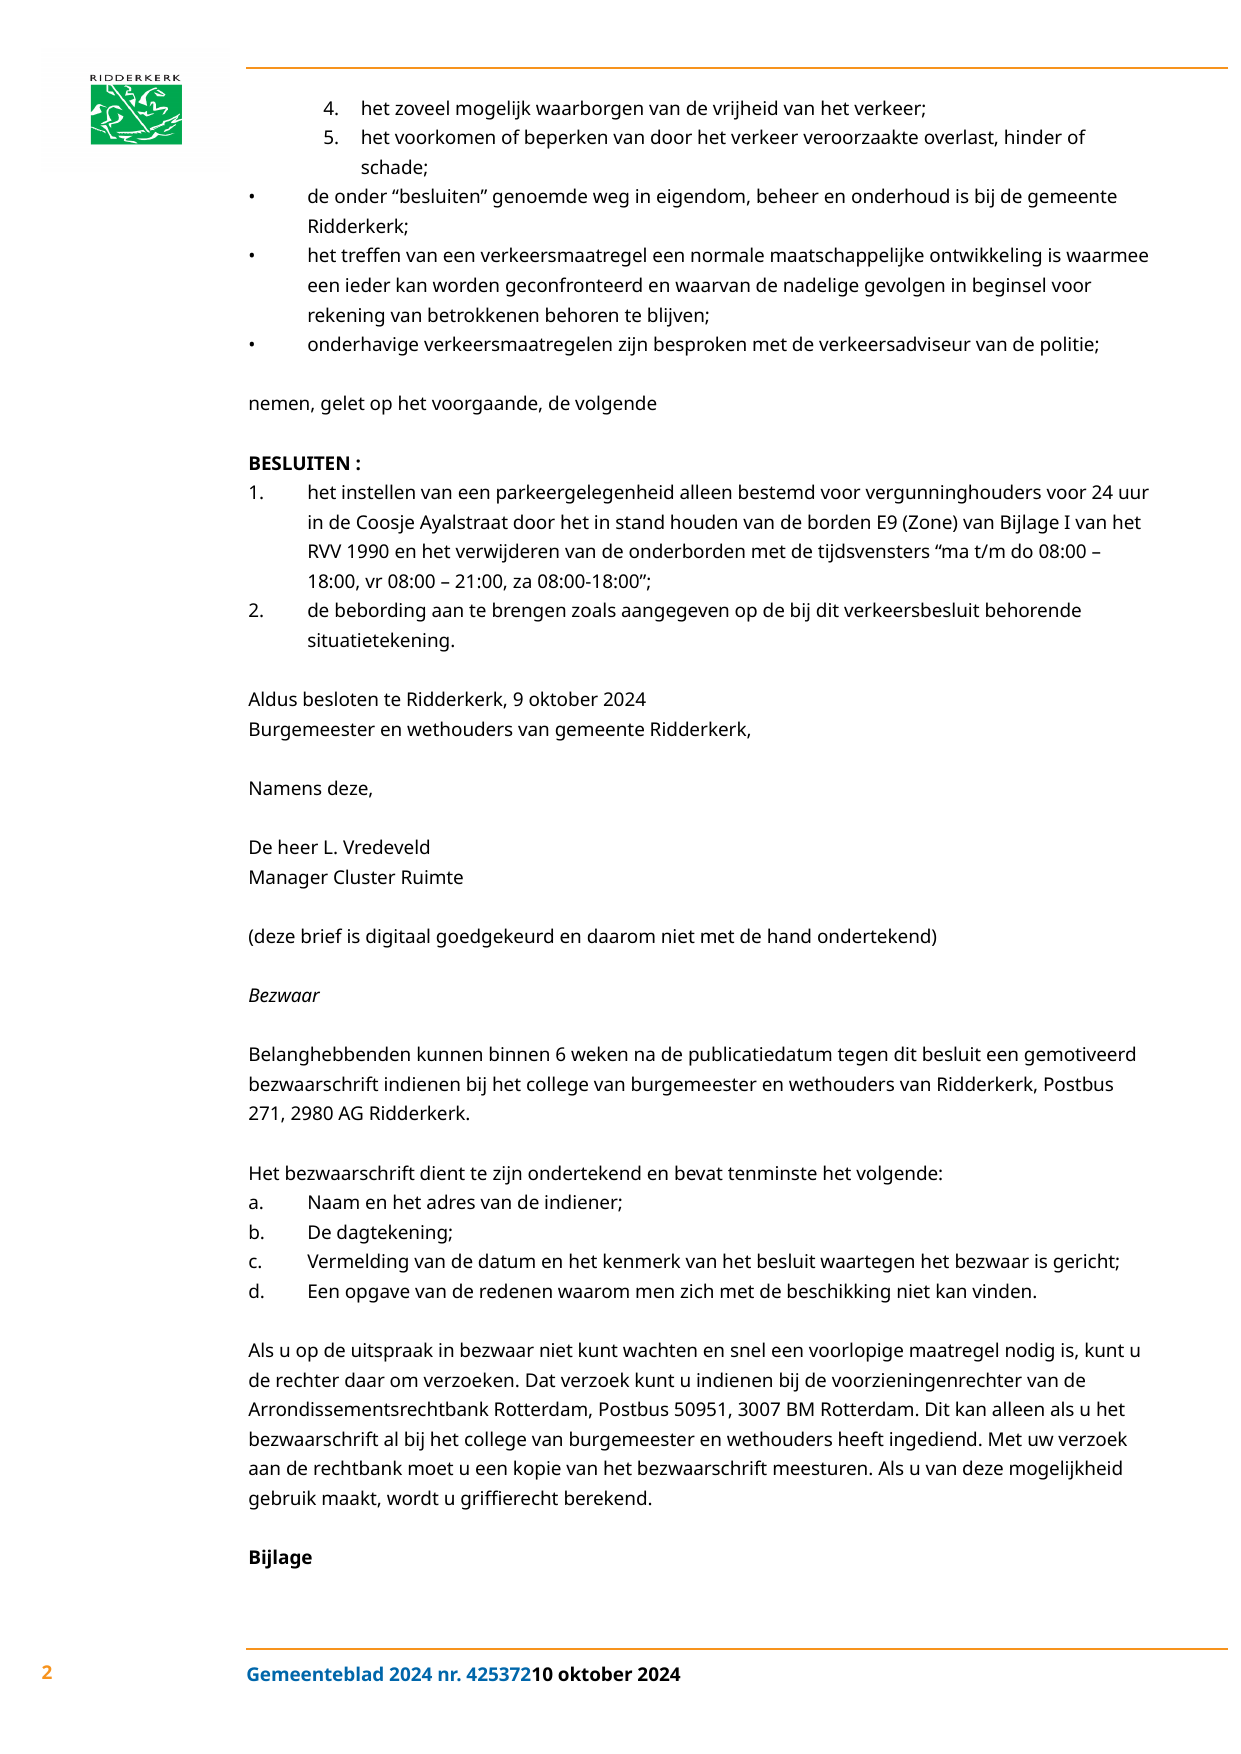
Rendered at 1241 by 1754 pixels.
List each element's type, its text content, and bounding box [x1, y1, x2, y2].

text BESLUITEN : [248, 450, 1152, 476]
list Een opgave van de redenen waarom men zich met de beschikking niet kan vinden. [248, 1278, 1152, 1304]
text Aldus besloten te Ridderkerk, 9 oktober 2024 [248, 686, 1152, 712]
text (deze brief is digitaal goedgekeurd en daarom niet met de hand ondertekend) [248, 923, 1152, 949]
list het voorkomen of beperken van door het verkeer veroorzaakte overlast, hinder of schade; [323, 124, 1152, 180]
text Als u op de uitspraak in bezwaar niet kunt wachten en snel een voorlopige maatregel nodig is, kunt u de rechter daar om verzoeken. Dat verzoek kunt u indienen bij de voorzieningenrechter van de Arrondissementsrechtbank Rotterdam, Postbus 50951, 3007 BM Rotterdam. Dit kan alleen als u het bezwaarschrift al bij het college van burgemeester en wethouders heeft ingediend. Met uw verzoek aan de rechtbank moet u een kopie van het bezwaarschrift meesturen. Als u van deze mogelijkheid gebruik maakt, wordt u griffierecht berekend. [248, 1337, 1152, 1511]
text Burgemeester en wethouders van gemeente Ridderkerk, [248, 716, 1152, 742]
text Bezwaar [248, 982, 1152, 1008]
picture [41, 47, 231, 172]
text Manager Cluster Ruimte [248, 864, 1152, 890]
list het zoveel mogelijk waarborgen van de vrijheid van het verkeer; [323, 95, 1152, 121]
list De dagtekening; [248, 1219, 1152, 1245]
text nemen, gelet op het voorgaande, de volgende [248, 391, 1152, 416]
list het instellen van een parkeergelegenheid alleen bestemd voor vergunninghouders voor 24 uur in de Coosje Ayalstraat door het in stand houden van de borden E9 (Zone) van Bijlage I van het RVV 1990 en het verwijderen van de onderborden met de tijdsvensters “ma t/m do 08:00 – 18:00, vr 08:00 – 21:00, za 08:00-18:00”; [248, 479, 1152, 594]
text Belanghebbenden kunnen binnen 6 weken na de publicatiedatum tegen dit besluit een gemotiveerd bezwaarschrift indienen bij het college van burgemeester en wethouders van Ridderkerk, Postbus 271, 2980 AG Ridderkerk. [248, 1041, 1152, 1126]
text De heer L. Vredeveld [248, 834, 1152, 860]
list de bebording aan te brengen zoals aangegeven op de bij dit verkeersbesluit behorende situatietekening. [248, 598, 1152, 653]
list Naam en het adres van de indiener; [248, 1189, 1152, 1215]
text Het bezwaarschrift dient te zijn ondertekend en bevat tenminste het volgende: [248, 1160, 1152, 1186]
list de onder “besluiten” genoemde weg in eigendom, beheer en onderhoud is bij de gemeente Ridderkerk; [248, 183, 1152, 239]
text Namens deze, [248, 775, 1152, 801]
list onderhavige verkeersmaatregelen zijn besproken met de verkeersadviseur van de politie; [248, 331, 1152, 357]
list Vermelding van de datum en het kenmerk van het besluit waartegen het bezwaar is gericht; [248, 1248, 1152, 1274]
list het treffen van een verkeersmaatregel een normale maatschappelijke ontwikkeling is waarmee een ieder kan worden geconfronteerd en waarvan de nadelige gevolgen in beginsel voor rekening van betrokkenen behoren te blijven; [248, 243, 1152, 328]
text Bijlage [248, 1544, 1152, 1570]
